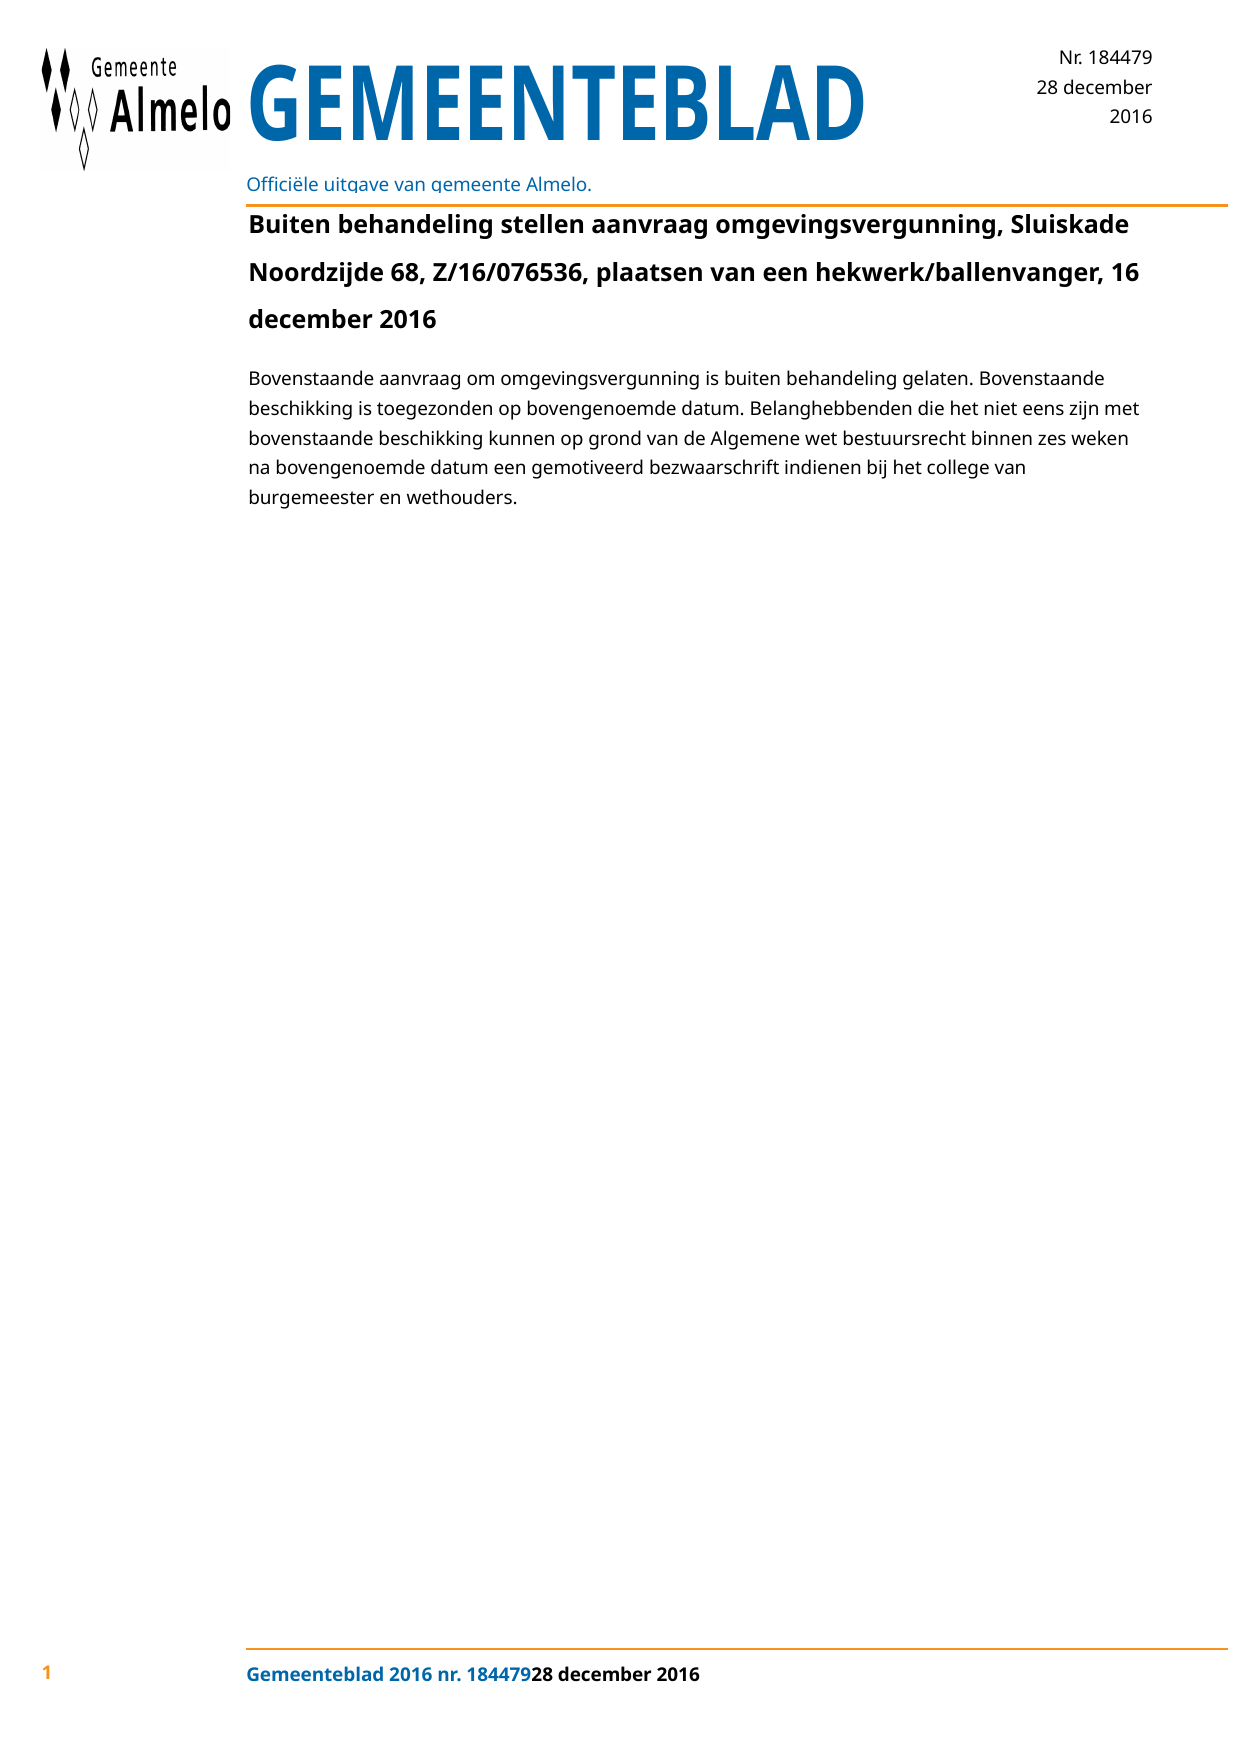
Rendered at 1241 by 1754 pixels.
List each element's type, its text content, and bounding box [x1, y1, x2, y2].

text Buiten behandeling stellen aanvraag omgevingsvergunning, Sluiskade Noordzijde 68, Z/16/076536, plaatsen van een hekwerk/ballenvanger, 16 december 2016 [248, 207, 1152, 336]
text Bovenstaande aanvraag om omgevingsvergunning is buiten behandeling gelaten. Bovenstaande beschikking is toegezonden op bovengenoemde datum. Belanghebbenden die het niet eens zijn met bovenstaande beschikking kunnen op grond van de Algemene wet bestuursrecht binnen zes weken na bovengenoemde datum een gemotiveerd bezwaarschrift indienen bij het college van burgemeester en wethouders. [248, 366, 1152, 509]
picture [41, 47, 231, 172]
